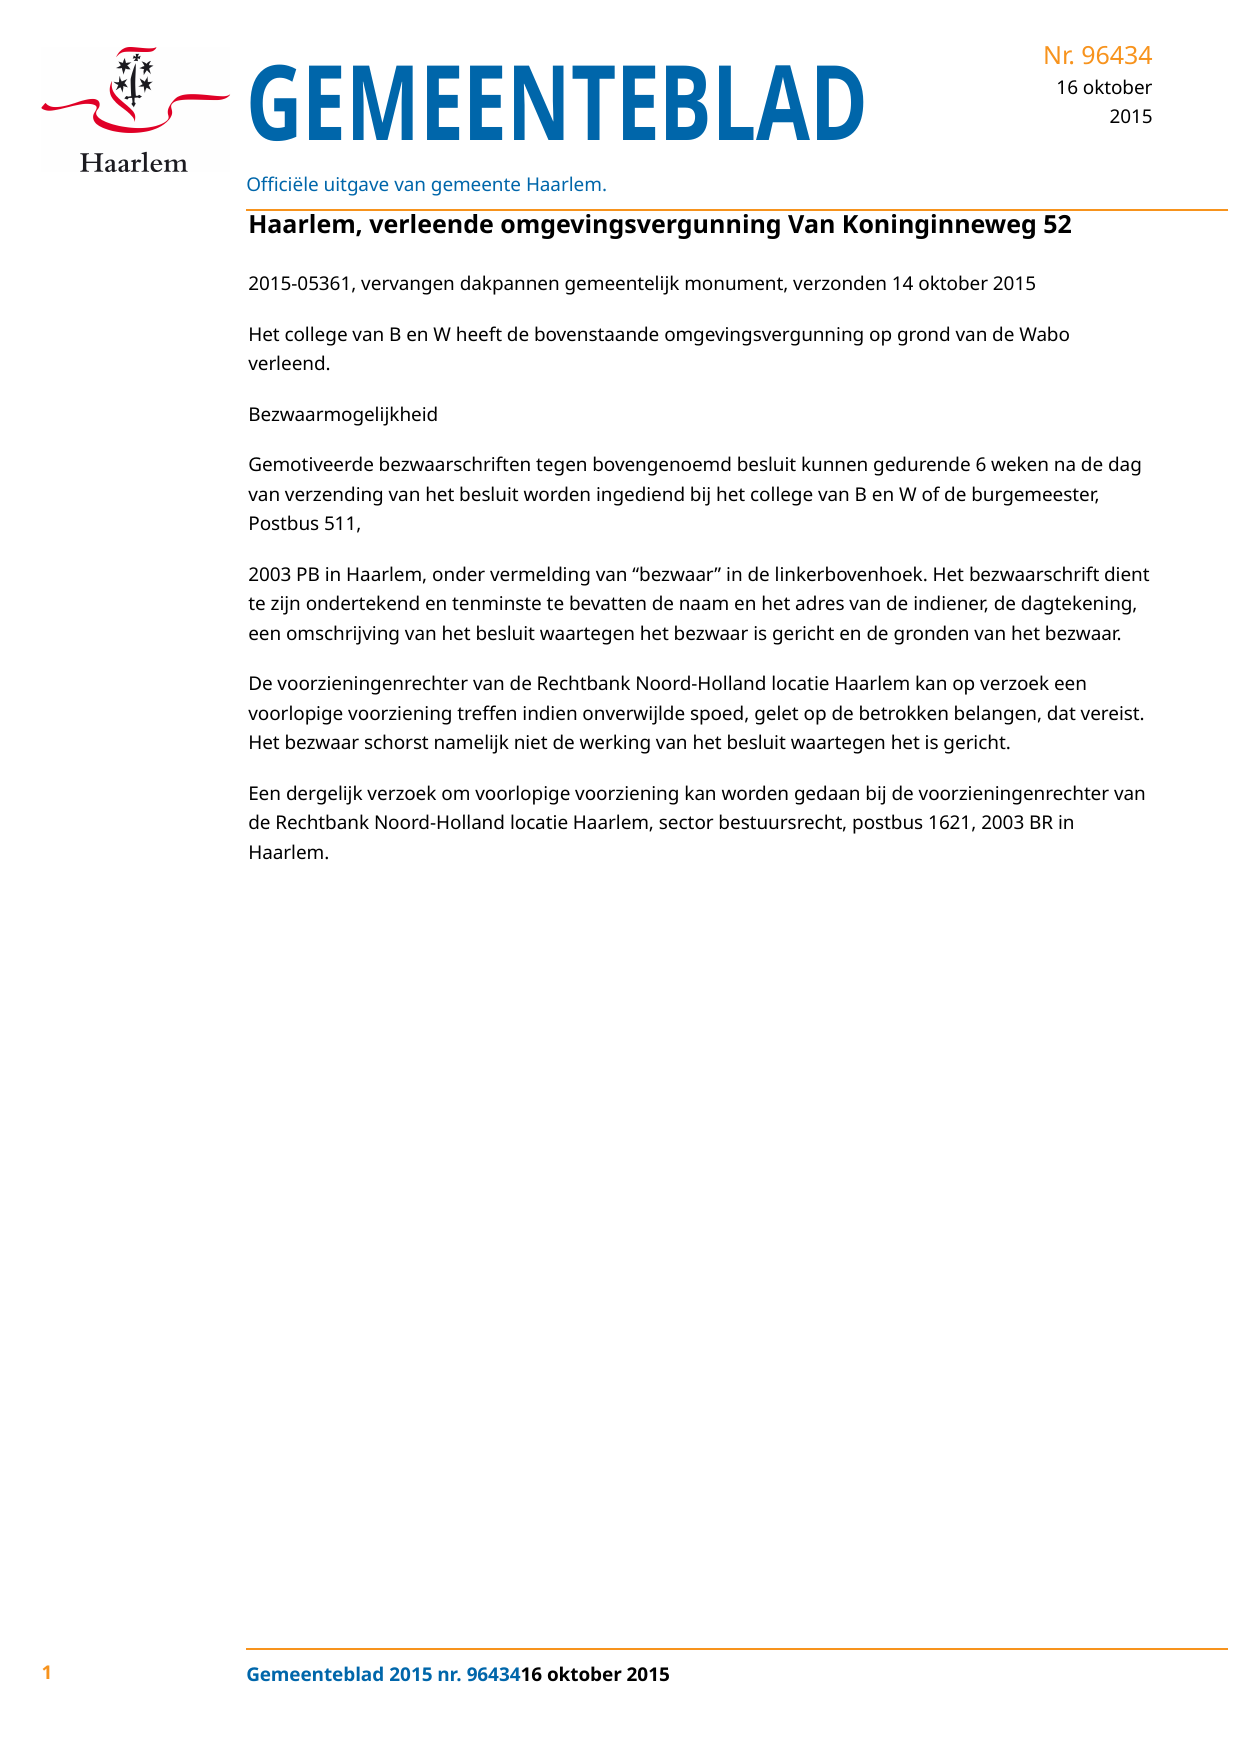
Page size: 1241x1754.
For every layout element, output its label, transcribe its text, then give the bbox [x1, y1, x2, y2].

picture [41, 47, 231, 172]
text 2003 PB in Haarlem, onder vermelding van “bezwaar” in de linkerbovenhoek. Het bezwaarschrift dient te zijn ondertekend en tenminste te bevatten de naam en het adres van de indiener, de dagtekening, een omschrijving van het besluit waartegen het bezwaar is gericht en de gronden van het bezwaar. [248, 561, 1152, 646]
text Bezwaarmogelijkheid [248, 401, 1152, 426]
text Gemotiveerde bezwaarschriften tegen bovengenoemd besluit kunnen gedurende 6 weken na de dag van verzending van het besluit worden ingediend bij het college van B en W of de burgemeester, Postbus 511, [248, 451, 1152, 536]
text Haarlem, verleende omgevingsvergunning Van Koninginneweg 52 [248, 211, 1152, 241]
text Het college van B en W heeft de bovenstaande omgevingsvergunning op grond van de Wabo verleend. [248, 321, 1152, 376]
text De voorzieningenrechter van de Rechtbank Noord-Holland locatie Haarlem kan op verzoek een voorlopige voorziening treffen indien onverwijlde spoed, gelet op de betrokken belangen, dat vereist. Het bezwaar schorst namelijk niet de werking van het besluit waartegen het is gericht. [248, 670, 1152, 755]
text 2015-05361, vervangen dakpannen gemeentelijk monument, verzonden 14 oktober 2015 [248, 270, 1152, 296]
text Een dergelijk verzoek om voorlopige voorziening kan worden gedaan bij de voorzieningenrechter van de Rechtbank Noord-Holland locatie Haarlem, sector bestuursrecht, postbus 1621, 2003 BR in Haarlem. [248, 780, 1152, 865]
